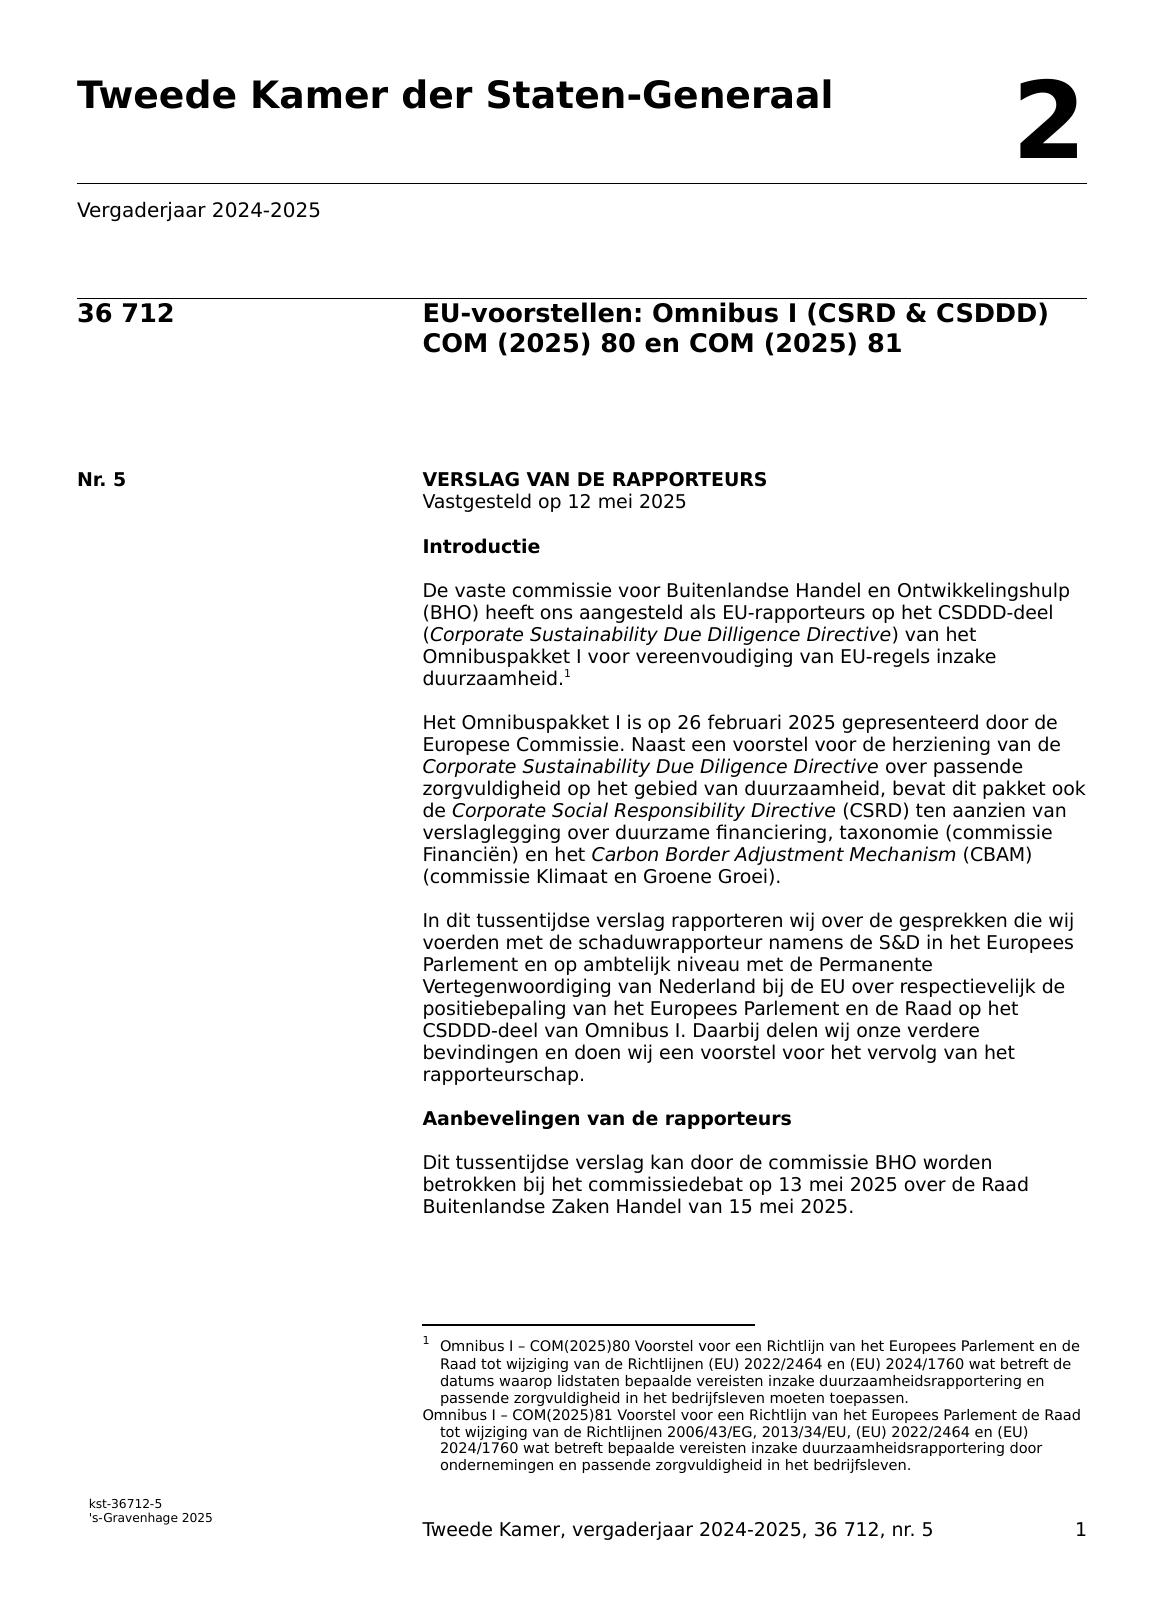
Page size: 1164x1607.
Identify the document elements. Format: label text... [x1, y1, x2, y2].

subtitle Introductie [422, 536, 1087, 557]
subtitle Aanbevelingen van de rapporteurs [422, 1108, 1087, 1130]
text De vaste commissie voor Buitenlandse Handel en Ontwikkelingshulp (BHO) heeft ons aangesteld als EU-rapporteurs op het CSDDD-deel (Corporate Sustainability Due Dilligence Directive) van het Omnibuspakket I voor vereenvoudiging van EU-regels inzake duurzaamheid. [422, 580, 1087, 689]
text Het Omnibuspakket I is op 26 februari 2025 gepresenteerd door de Europese Commissie. Naast een voorstel voor de herziening van de Corporate Sustainability Due Diligence Directive over passende zorgvuldigheid op het gebied van duurzaamheid, bevat dit pakket ook de Corporate Social Responsibility Directive (CSRD) ten aanzien van verslaglegging over duurzame financiering, taxonomie (commissie Financiën) en het Carbon Border Adjustment Mechanism (CBAM) (commissie Klimaat en Groene Groei). [422, 712, 1087, 888]
subtitle 36 712 EU-voorstellen: Omnibus I (CSRD & CSDDD) COM (2025) 80 en COM (2025) 81 [77, 299, 1087, 358]
text Vastgesteld op 12 mei 2025 [422, 491, 1087, 513]
text Omnibus I – COM(2025)81 Voorstel voor een Richtlijn van het Europees Parlement de Raad tot wijziging van de Richtlijnen 2006/43/EG, 2013/34/EU, (EU) 2022/2464 en (EU) 2024/1760 wat betreft bepaalde vereisten inzake duurzaamheidsrapportering door ondernemingen en passende zorgvuldigheid in het bedrijfsleven. [422, 1407, 1087, 1474]
text In dit tussentijdse verslag rapporteren wij over de gesprekken die wij voerden met de schaduwrapporteur namens de S&D in het Europees Parlement en op ambtelijk niveau met de Permanente Vertegenwoordiging van Nederland bij de EU over respectievelijk de positiebepaling van het Europees Parlement en de Raad op het CSDDD-deel van Omnibus I. Daarbij delen wij onze verdere bevindingen en doen wij een voorstel voor het vervolg van het rapporteurschap. [422, 910, 1087, 1086]
text 's-Gravenhage 2025 [88, 1511, 323, 1525]
table_header 2 [886, 59, 1087, 183]
text Omnibus I – COM(2025)80 Voorstel voor een Richtlijn van het Europees Parlement en de Raad tot wijziging van de Richtlijnen (EU) 2022/2464 en (EU) 2024/1760 wat betreft de datums waarop lidstaten bepaalde vereisten inzake duurzaamheidsrapportering en passende zorgvuldigheid in het bedrijfsleven moeten toepassen. [422, 1334, 1087, 1407]
subtitle Nr. 5 VERSLAG VAN DE RAPPORTEURS [77, 469, 1087, 491]
text Dit tussentijdse verslag kan door de commissie BHO worden betrokken bij het commissiedebat op 13 mei 2025 over de Raad Buitenlandse Zaken Handel van 15 mei 2025. [422, 1152, 1087, 1218]
table_cell Vergaderjaar 2024-2025 [77, 184, 1087, 298]
table_header Tweede Kamer der Staten-Generaal [77, 59, 886, 183]
text kst-36712-5 [88, 1497, 323, 1511]
